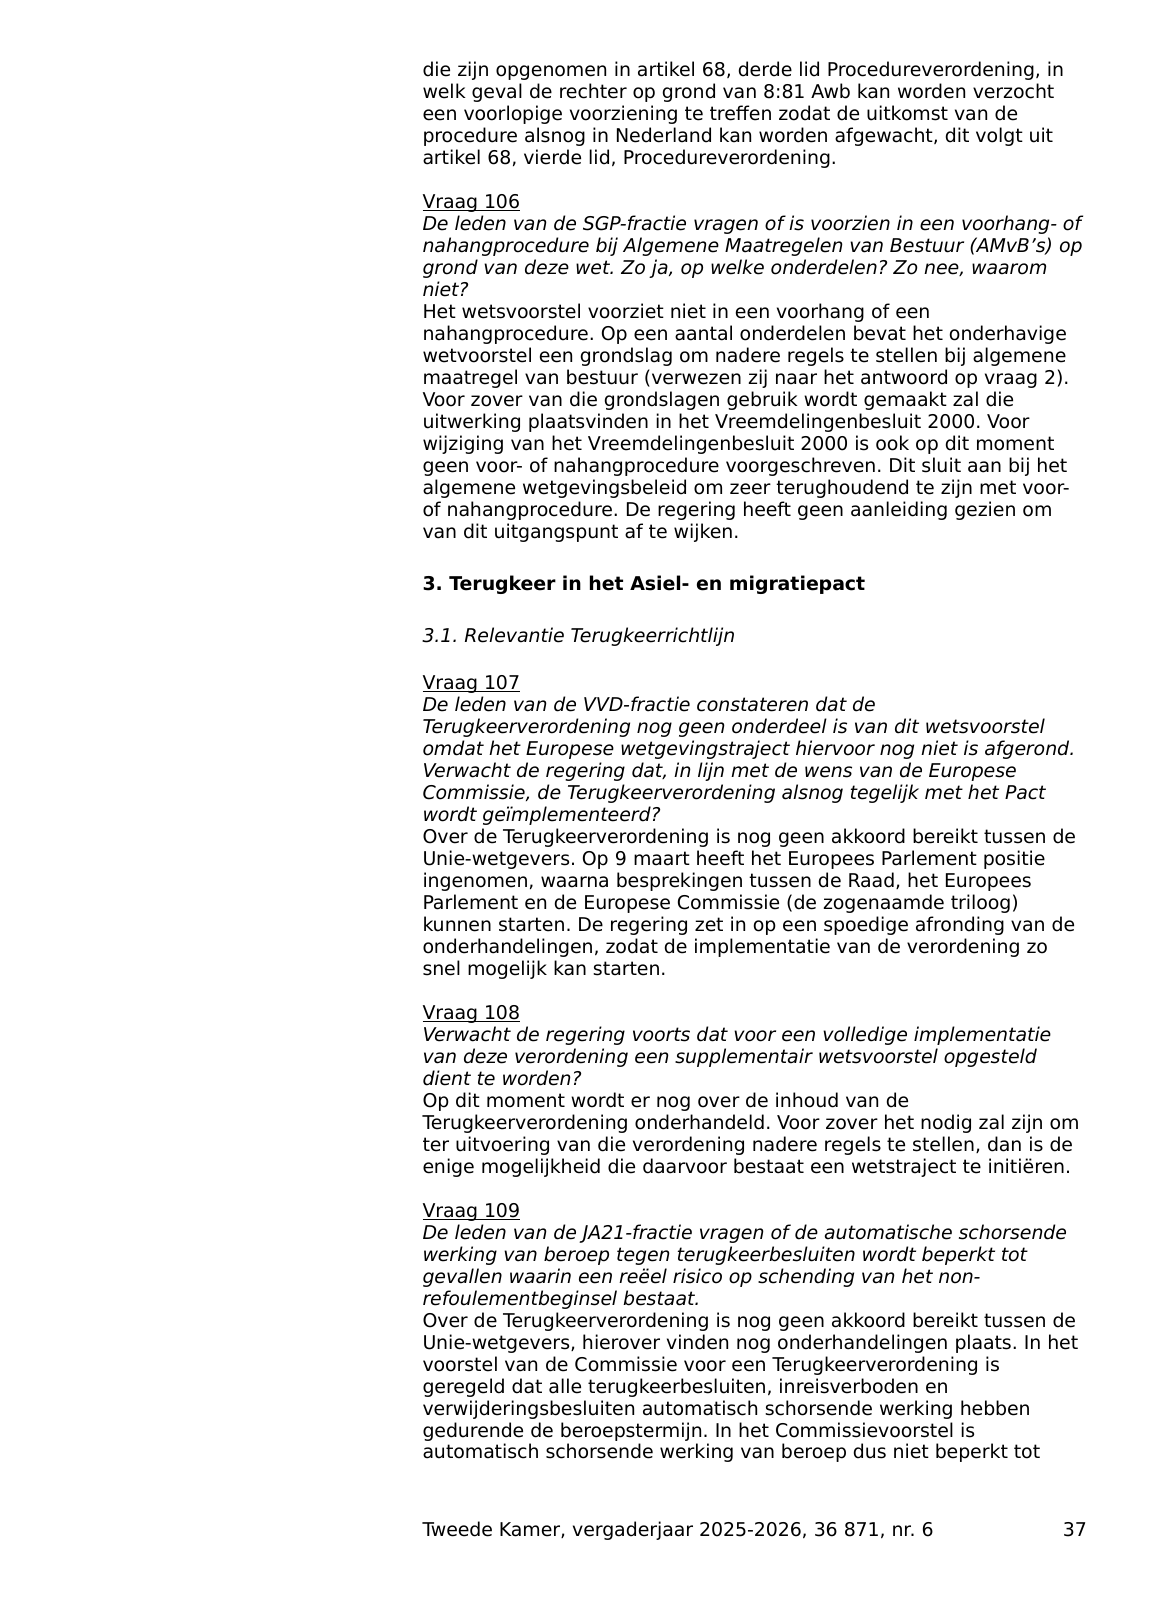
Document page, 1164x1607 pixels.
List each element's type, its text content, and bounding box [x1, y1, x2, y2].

text Over de Terugkeerverordening is nog geen akkoord bereikt tussen de Unie-wetgevers. Op 9 maart heeft het Europees Parlement positie ingenomen, waarna besprekingen tussen de Raad, het Europees Parlement en de Europese Commissie (de zogenaamde triloog) kunnen starten. De regering zet in op een spoedige afronding van de onderhandelingen, zodat de implementatie van de verordening zo snel mogelijk kan starten. [422, 826, 1087, 979]
text Op dit moment wordt er nog over de inhoud van de Terugkeerverordening onderhandeld. Voor zover het nodig zal zijn om ter uitvoering van die verordening nadere regels te stellen, dan is de enige mogelijkheid die daarvoor bestaat een wetstraject te initiëren. [422, 1089, 1087, 1177]
subtitle 3. Terugkeer in het Asiel- en migratiepact [422, 573, 1087, 595]
subtitle 3.1. Relevantie Terugkeerrichtlijn [422, 625, 1087, 647]
text De leden van de VVD-fractie constateren dat de Terugkeerverordening nog geen onderdeel is van dit wetsvoorstel omdat het Europese wetgevingstraject hiervoor nog niet is afgerond. Verwacht de regering dat, in lijn met de wens van de Europese Commissie, de Terugkeerverordening alsnog tegelijk met het Pact wordt geïmplementeerd? [422, 694, 1087, 826]
text die zijn opgenomen in artikel 68, derde lid Procedureverordening, in welk geval de rechter op grond van 8:81 Awb kan worden verzocht een voorlopige voorziening te treffen zodat de uitkomst van de procedure alsnog in Nederland kan worden afgewacht, dit volgt uit artikel 68, vierde lid, Procedureverordening. [422, 59, 1087, 169]
text Vraag 108 [422, 1002, 1087, 1024]
text Het wetsvoorstel voorziet niet in een voorhang of een nahangprocedure. Op een aantal onderdelen bevat het onderhavige wetvoorstel een grondslag om nadere regels te stellen bij algemene maatregel van bestuur (verwezen zij naar het antwoord op vraag 2). Voor zover van die grondslagen gebruik wordt gemaakt zal die uitwerking plaatsvinden in het Vreemdelingenbesluit 2000. Voor wijziging van het Vreemdelingenbesluit 2000 is ook op dit moment geen voor- of nahangprocedure voorgeschreven. Dit sluit aan bij het algemene wetgevingsbeleid om zeer terughoudend te zijn met voor- of nahangprocedure. De regering heeft geen aanleiding gezien om van dit uitgangspunt af te wijken. [422, 301, 1087, 543]
text Vraag 107 [422, 672, 1087, 694]
text De leden van de JA21-fractie vragen of de automatische schorsende werking van beroep tegen terugkeerbesluiten wordt beperkt tot gevallen waarin een reëel risico op schending van het non-refoulementbeginsel bestaat. [422, 1222, 1087, 1309]
text Vraag 109 [422, 1200, 1087, 1222]
text Over de Terugkeerverordening is nog geen akkoord bereikt tussen de Unie-wetgevers, hierover vinden nog onderhandelingen plaats. In het voorstel van de Commissie voor een Terugkeerverordening is geregeld dat alle terugkeerbesluiten, inreisverboden en verwijderingsbesluiten automatisch schorsende werking hebben gedurende de beroepstermijn. In het Commissievoorstel is automatisch schorsende werking van beroep dus niet beperkt tot [422, 1309, 1087, 1463]
text De leden van de SGP-fractie vragen of is voorzien in een voorhang- of nahangprocedure bij Algemene Maatregelen van Bestuur (AMvB’s) op grond van deze wet. Zo ja, op welke onderdelen? Zo nee, waarom niet? [422, 213, 1087, 301]
text Verwacht de regering voorts dat voor een volledige implementatie van deze verordening een supplementair wetsvoorstel opgesteld dient te worden? [422, 1024, 1087, 1089]
text Vraag 106 [422, 191, 1087, 213]
